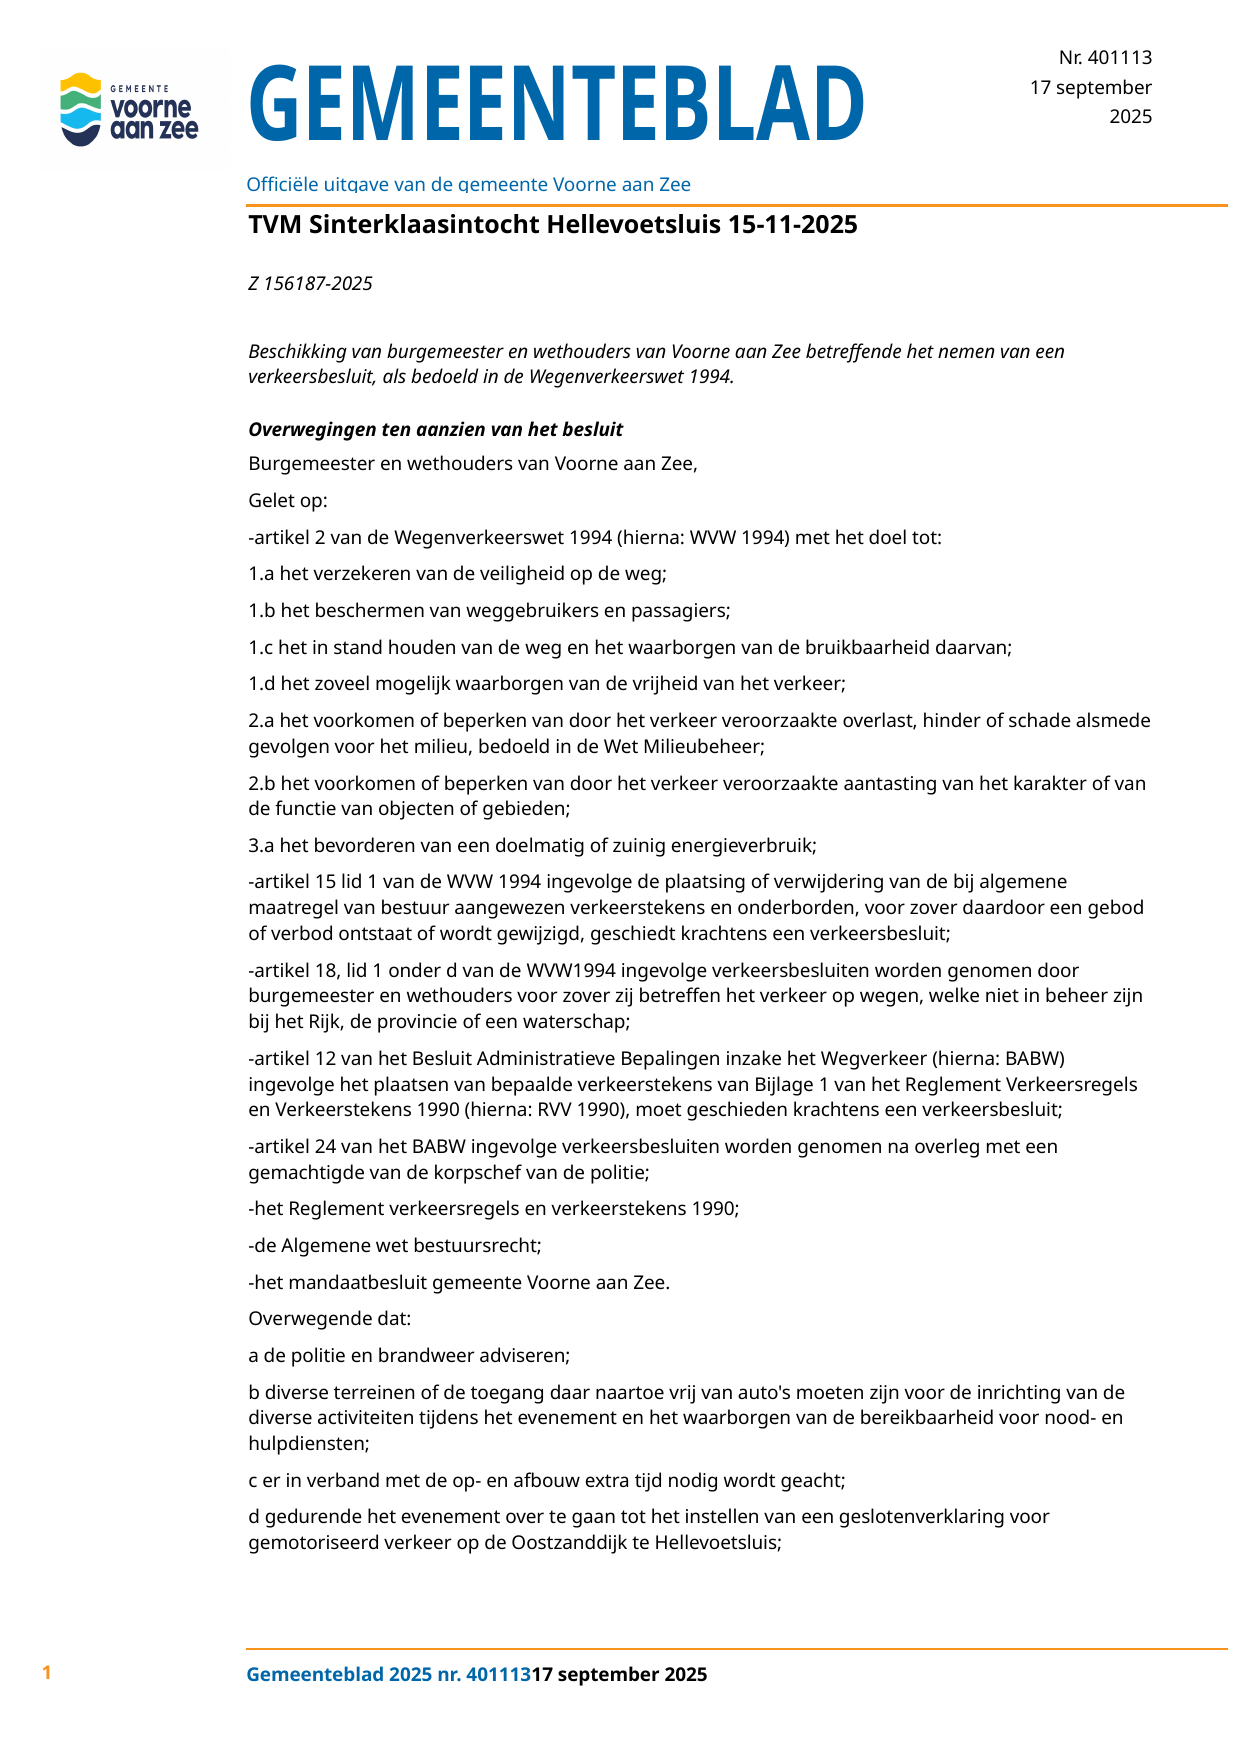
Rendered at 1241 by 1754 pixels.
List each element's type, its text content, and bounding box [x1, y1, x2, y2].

text -artikel 18, lid 1 onder d van de WVW1994 ingevolge verkeersbesluiten worden genomen door burgemeester en wethouders voor zover zij betreffen het verkeer op wegen, welke niet in beheer zijn bij het Rijk, de provincie of een waterschap; [248, 957, 1152, 1034]
text Burgemeester en wethouders van Voorne aan Zee, [248, 451, 1152, 476]
text 2.a het voorkomen of beperken van door het verkeer veroorzaakte overlast, hinder of schade alsmede gevolgen voor het milieu, bedoeld in de Wet Milieubeheer; [248, 707, 1152, 759]
text -artikel 15 lid 1 van de WVW 1994 ingevolge de plaatsing of verwijdering van de bij algemene maatregel van bestuur aangewezen verkeerstekens en onderborden, voor zover daardoor een gebod of verbod ontstaat of wordt gewijzigd, geschiedt krachtens een verkeersbesluit; [248, 869, 1152, 946]
text 1.a het verzekeren van de veiligheid op de weg; [248, 561, 1152, 586]
text 1.c het in stand houden van de weg en het waarborgen van de bruikbaarheid daarvan; [248, 634, 1152, 660]
text 1.d het zoveel mogelijk waarborgen van de vrijheid van het verkeer; [248, 671, 1152, 696]
text -artikel 12 van het Besluit Administratieve Bepalingen inzake het Wegverkeer (hierna: BABW) ingevolge het plaatsen van bepaalde verkeerstekens van Bijlage 1 van het Reglement Verkeersregels en Verkeerstekens 1990 (hierna: RVV 1990), moet geschieden krachtens een verkeersbesluit; [248, 1045, 1152, 1122]
text TVM Sinterklaasintocht Hellevoetsluis 15-11-2025 [248, 207, 1152, 241]
text Overwegingen ten aanzien van het besluit [248, 417, 1152, 442]
picture [41, 47, 231, 172]
text Gelet op: [248, 487, 1152, 513]
text Z 156187-2025 [248, 270, 1152, 296]
text 2.b het voorkomen of beperken van door het verkeer veroorzaakte aantasting van het karakter of van de functie van objecten of gebieden; [248, 770, 1152, 821]
text -artikel 2 van de Wegenverkeerswet 1994 (hierna: WVW 1994) met het doel tot: [248, 524, 1152, 550]
text 1.b het beschermen van weggebruikers en passagiers; [248, 597, 1152, 623]
text b diverse terreinen of de toegang daar naartoe vrij van auto's moeten zijn voor de inrichting van de diverse activiteiten tijdens het evenement en het waarborgen van de bereikbaarheid voor nood- en hulpdiensten; [248, 1379, 1152, 1456]
text a de politie en brandweer adviseren; [248, 1342, 1152, 1368]
text d gedurende het evenement over te gaan tot het instellen van een geslotenverklaring voor gemotoriseerd verkeer op de Oostzanddijk te Hellevoetsluis; [248, 1504, 1152, 1555]
text Beschikking van burgemeester en wethouders van Voorne aan Zee betreffende het nemen van een verkeersbesluit, als bedoeld in de Wegenverkeerswet 1994. [248, 338, 1152, 389]
text c er in verband met de op- en afbouw extra tijd nodig wordt geacht; [248, 1467, 1152, 1493]
text -de Algemene wet bestuursrecht; [248, 1232, 1152, 1258]
text -artikel 24 van het BABW ingevolge verkeersbesluiten worden genomen na overleg met een gemachtigde van de korpschef van de politie; [248, 1133, 1152, 1184]
text Overwegende dat: [248, 1306, 1152, 1331]
text 3.a het bevorderen van een doelmatig of zuinig energieverbruik; [248, 832, 1152, 858]
text -het mandaatbesluit gemeente Voorne aan Zee. [248, 1269, 1152, 1294]
text -het Reglement verkeersregels en verkeerstekens 1990; [248, 1196, 1152, 1221]
